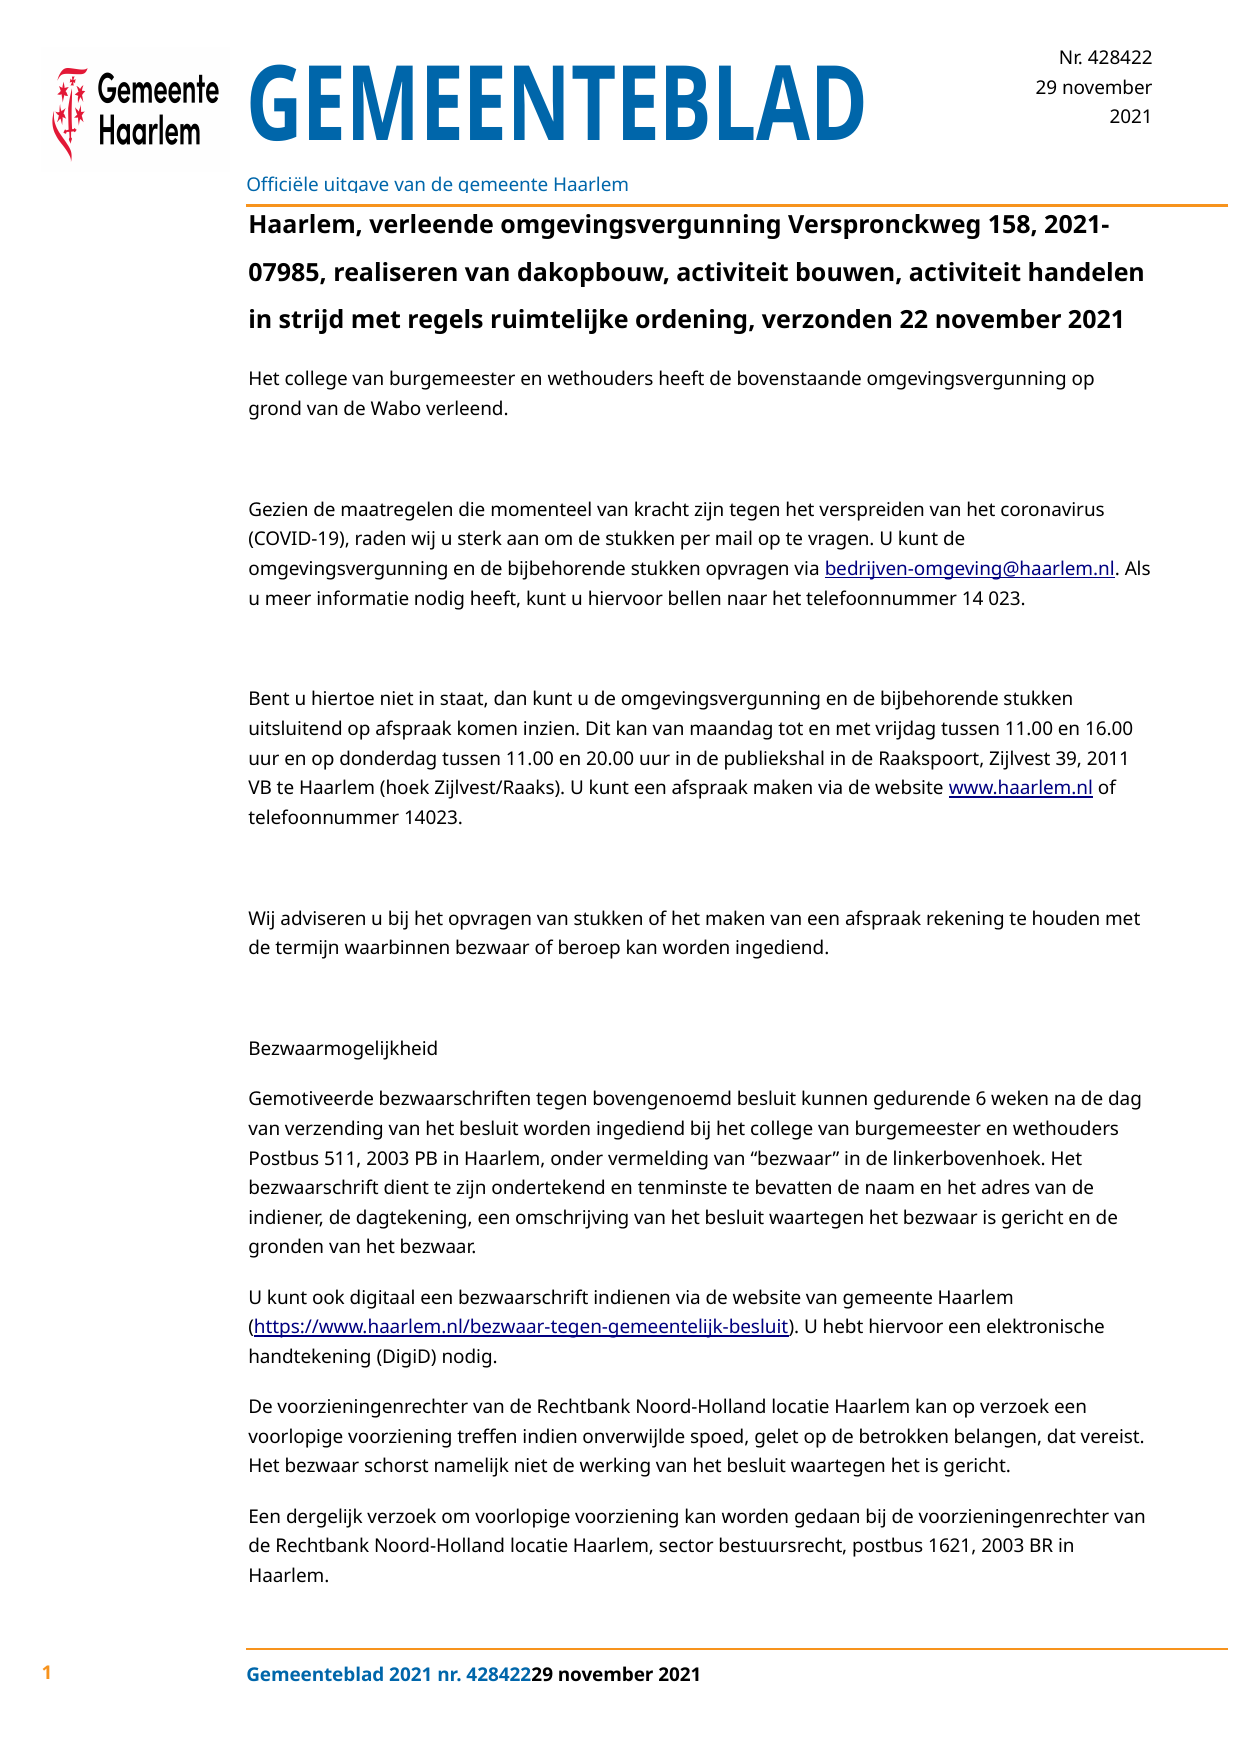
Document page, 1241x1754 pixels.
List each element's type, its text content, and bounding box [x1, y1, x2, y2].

text Gezien de maatregelen die momenteel van kracht zijn tegen het verspreiden van het coronavirus (COVID-19), raden wij u sterk aan om de stukken per mail op te vragen. U kunt de omgevingsvergunning en de bijbehorende stukken opvragen via bedrijven-omgeving@haarlem.nl. Als u meer informatie nodig heeft, kunt u hiervoor bellen naar het telefoonnummer 14 023. [248, 496, 1152, 610]
text Bent u hiertoe niet in staat, dan kunt u de omgevingsvergunning en de bijbehorende stukken uitsluitend op afspraak komen inzien. Dit kan van maandag tot en met vrijdag tussen 11.00 en 16.00 uur en op donderdag tussen 11.00 en 20.00 uur in de publiekshal in de Raakspoort, Zijlvest 39, 2011 VB te Haarlem (hoek Zijlvest/Raaks). U kunt een afspraak maken via de website www.haarlem.nl of telefoonnummer 14023. [248, 686, 1152, 829]
text U kunt ook digitaal een bezwaarschrift indienen via de website van gemeente Haarlem (https://www.haarlem.nl/bezwaar-tegen-gemeentelijk-besluit). U hebt hiervoor een elektronische handtekening (DigiD) nodig. [248, 1284, 1152, 1369]
text Een dergelijk verzoek om voorlopige voorziening kan worden gedaan bij de voorzieningenrechter van de Rechtbank Noord-Holland locatie Haarlem, sector bestuursrecht, postbus 1621, 2003 BR in Haarlem. [248, 1503, 1152, 1588]
text De voorzieningenrechter van de Rechtbank Noord-Holland locatie Haarlem kan op verzoek een voorlopige voorziening treffen indien onverwijlde spoed, gelet op de betrokken belangen, dat vereist. Het bezwaar schorst namelijk niet de werking van het besluit waartegen het is gericht. [248, 1393, 1152, 1478]
text Haarlem, verleende omgevingsvergunning Verspronckweg 158, 2021-07985, realiseren van dakopbouw, activiteit bouwen, activiteit handelen in strijd met regels ruimtelijke ordening, verzonden 22 november 2021 [248, 207, 1152, 336]
text Het college van burgemeester en wethouders heeft de bovenstaande omgevingsvergunning op grond van de Wabo verleend. [248, 366, 1152, 421]
text Gemotiveerde bezwaarschriften tegen bovengenoemd besluit kunnen gedurende 6 weken na de dag van verzending van het besluit worden ingediend bij het college van burgemeester en wethouders Postbus 511, 2003 PB in Haarlem, onder vermelding van “bezwaar” in de linkerbovenhoek. Het bezwaarschrift dient te zijn ondertekend en tenminste te bevatten de naam en het adres van de indiener, de dagtekening, een omschrijving van het besluit waartegen het bezwaar is gericht en de gronden van het bezwaar. [248, 1086, 1152, 1259]
picture [41, 47, 231, 172]
text Bezwaarmogelijkheid [248, 1035, 1152, 1061]
text Wij adviseren u bij het opvragen van stukken of het maken van een afspraak rekening te houden met de termijn waarbinnen bezwaar of beroep kan worden ingediend. [248, 905, 1152, 960]
